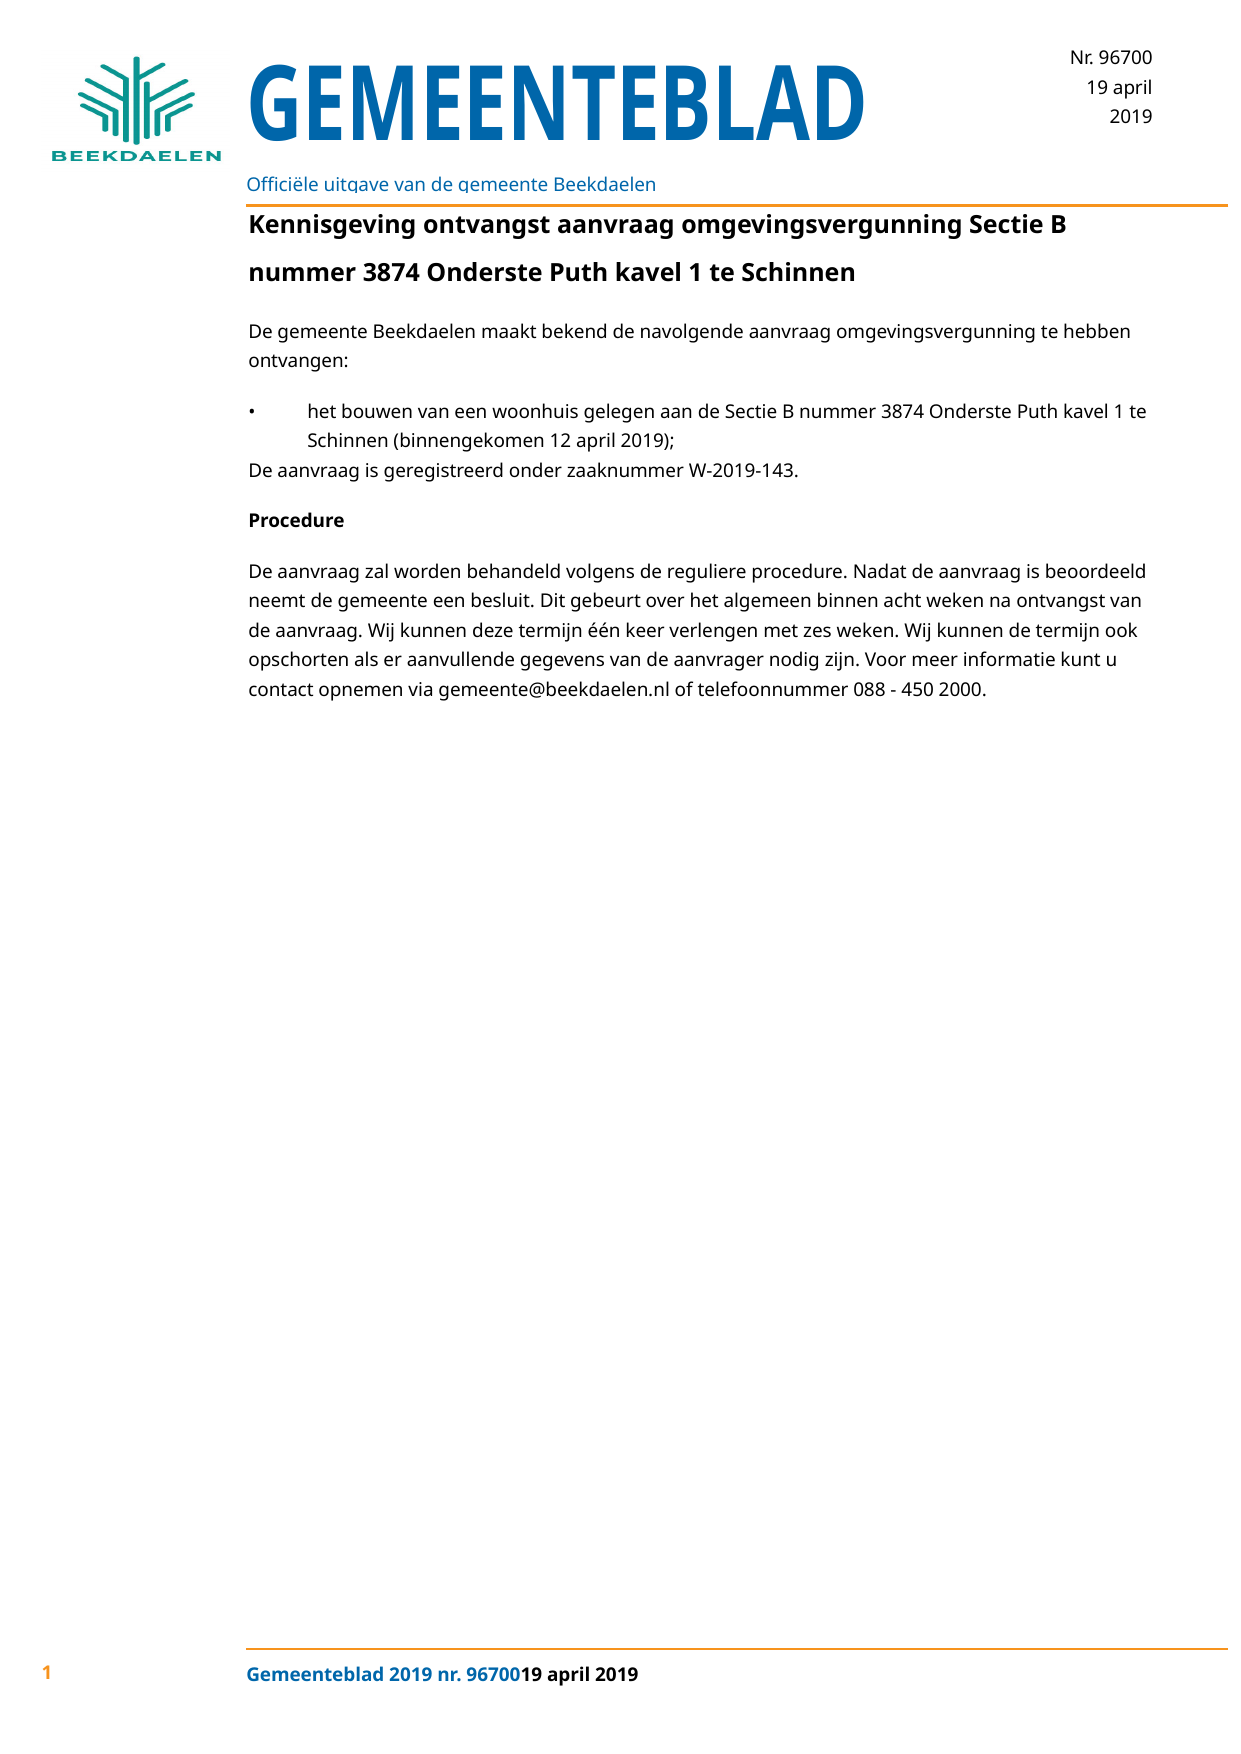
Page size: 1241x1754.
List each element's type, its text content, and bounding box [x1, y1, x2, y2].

list het bouwen van een woonhuis gelegen aan de Sectie B nummer 3874 Onderste Puth kavel 1 te Schinnen (binnengekomen 12 april 2019); [248, 398, 1152, 453]
text De aanvraag zal worden behandeld volgens de reguliere procedure. Nadat de aanvraag is beoordeeld neemt de gemeente een besluit. Dit gebeurt over het algemeen binnen acht weken na ontvangst van de aanvraag. Wij kunnen deze termijn één keer verlengen met zes weken. Wij kunnen de termijn ook opschorten als er aanvullende gegevens van de aanvrager nodig zijn. Voor meer informatie kunt u contact opnemen via gemeente@beekdaelen.nl of telefoonnummer 088 - 450 2000. [248, 558, 1152, 702]
text De gemeente Beekdaelen maakt bekend de navolgende aanvraag omgevingsvergunning te hebben ontvangen: [248, 318, 1152, 373]
text De aanvraag is geregistreerd onder zaaknummer W-2019-143. [248, 457, 1152, 483]
text Kennisgeving ontvangst aanvraag omgevingsvergunning Sectie B nummer 3874 Onderste Puth kavel 1 te Schinnen [248, 207, 1152, 288]
picture [41, 47, 231, 172]
text Procedure [248, 507, 1152, 533]
